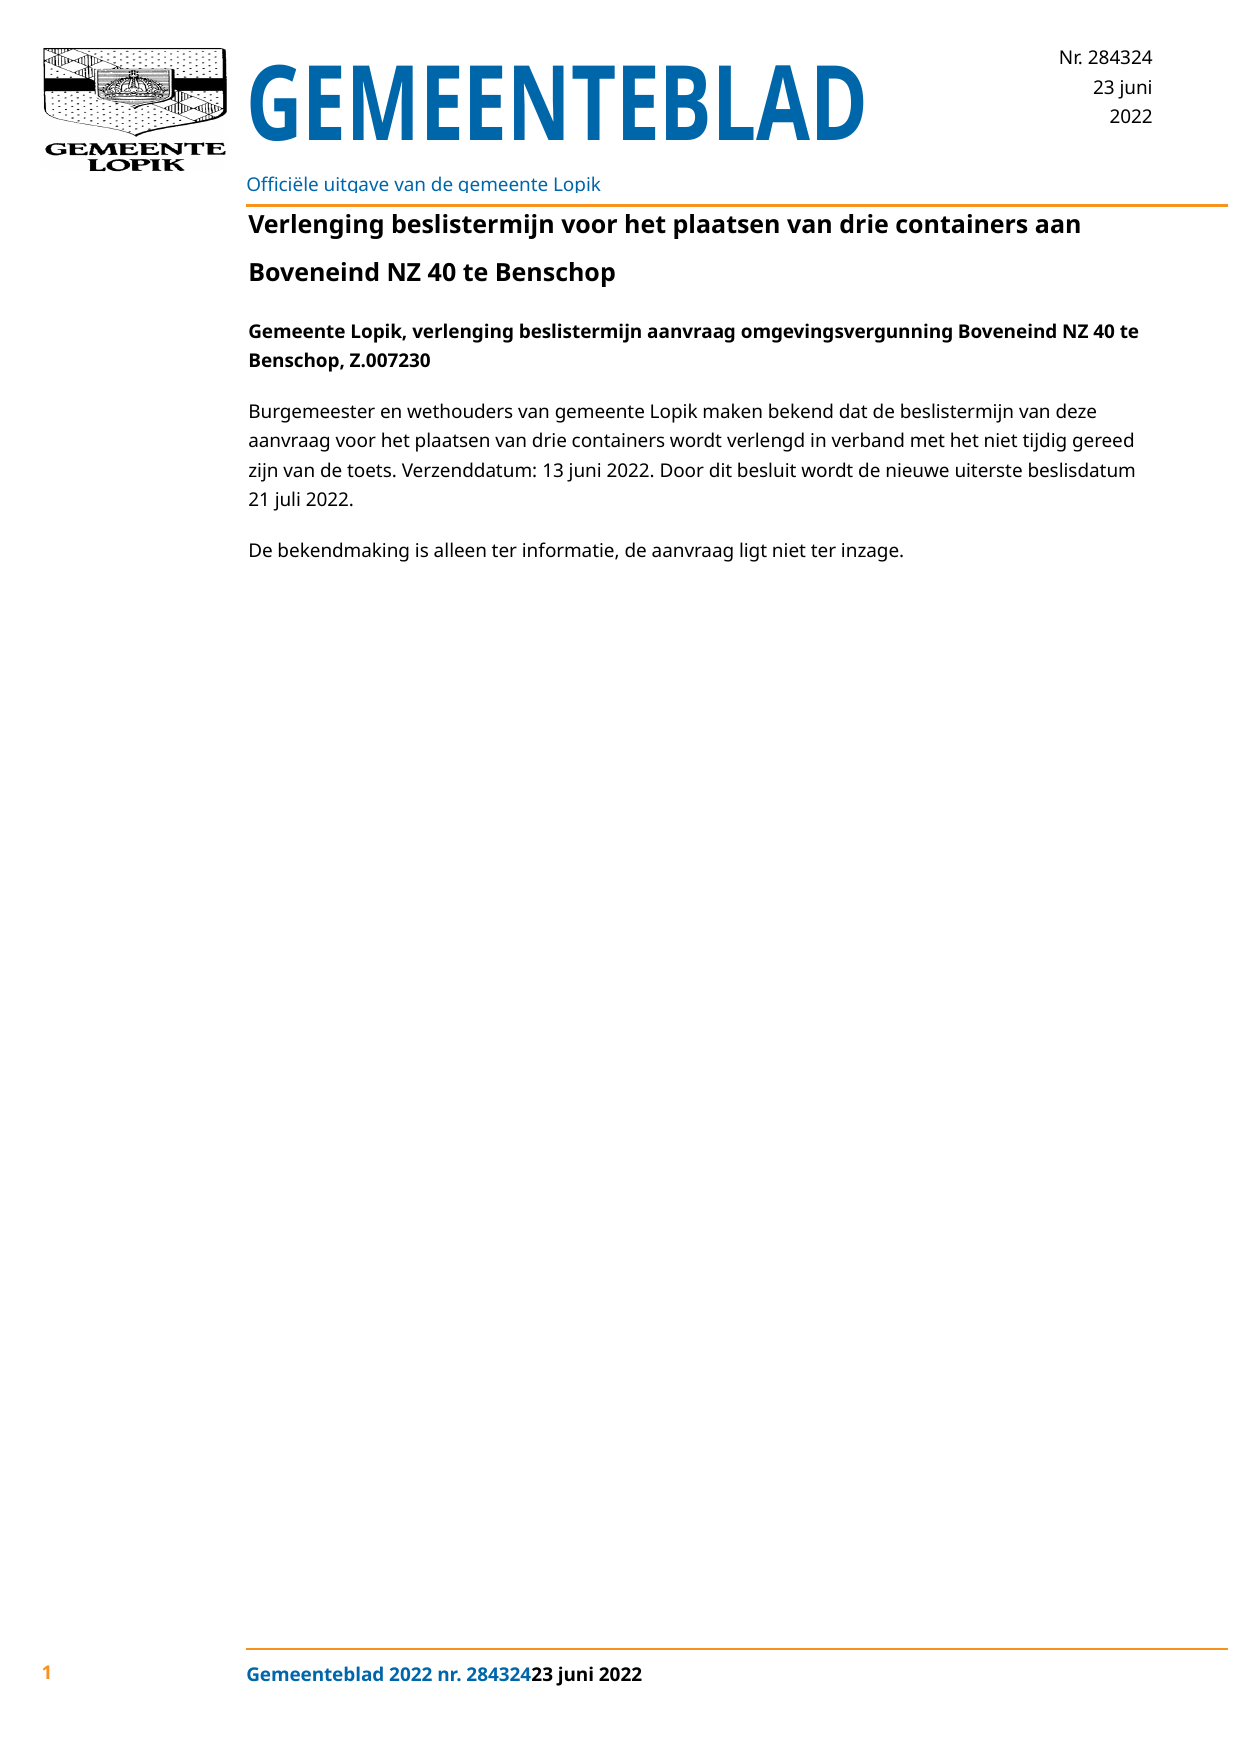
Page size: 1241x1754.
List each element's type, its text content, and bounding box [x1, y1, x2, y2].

text Verlenging beslistermijn voor het plaatsen van drie containers aan Boveneind NZ 40 te Benschop [248, 207, 1152, 288]
picture [41, 47, 231, 172]
text Gemeente Lopik, verlenging beslistermijn aanvraag omgevingsvergunning Boveneind NZ 40 te Benschop, Z.007230 [248, 318, 1152, 373]
text Burgemeester en wethouders van gemeente Lopik maken bekend dat de beslistermijn van deze aanvraag voor het plaatsen van drie containers wordt verlengd in verband met het niet tijdig gereed zijn van de toets. Verzenddatum: 13 juni 2022. Door dit besluit wordt de nieuwe uiterste beslisdatum 21 juli 2022. [248, 398, 1152, 512]
text De bekendmaking is alleen ter informatie, de aanvraag ligt niet ter inzage. [248, 537, 1152, 563]
